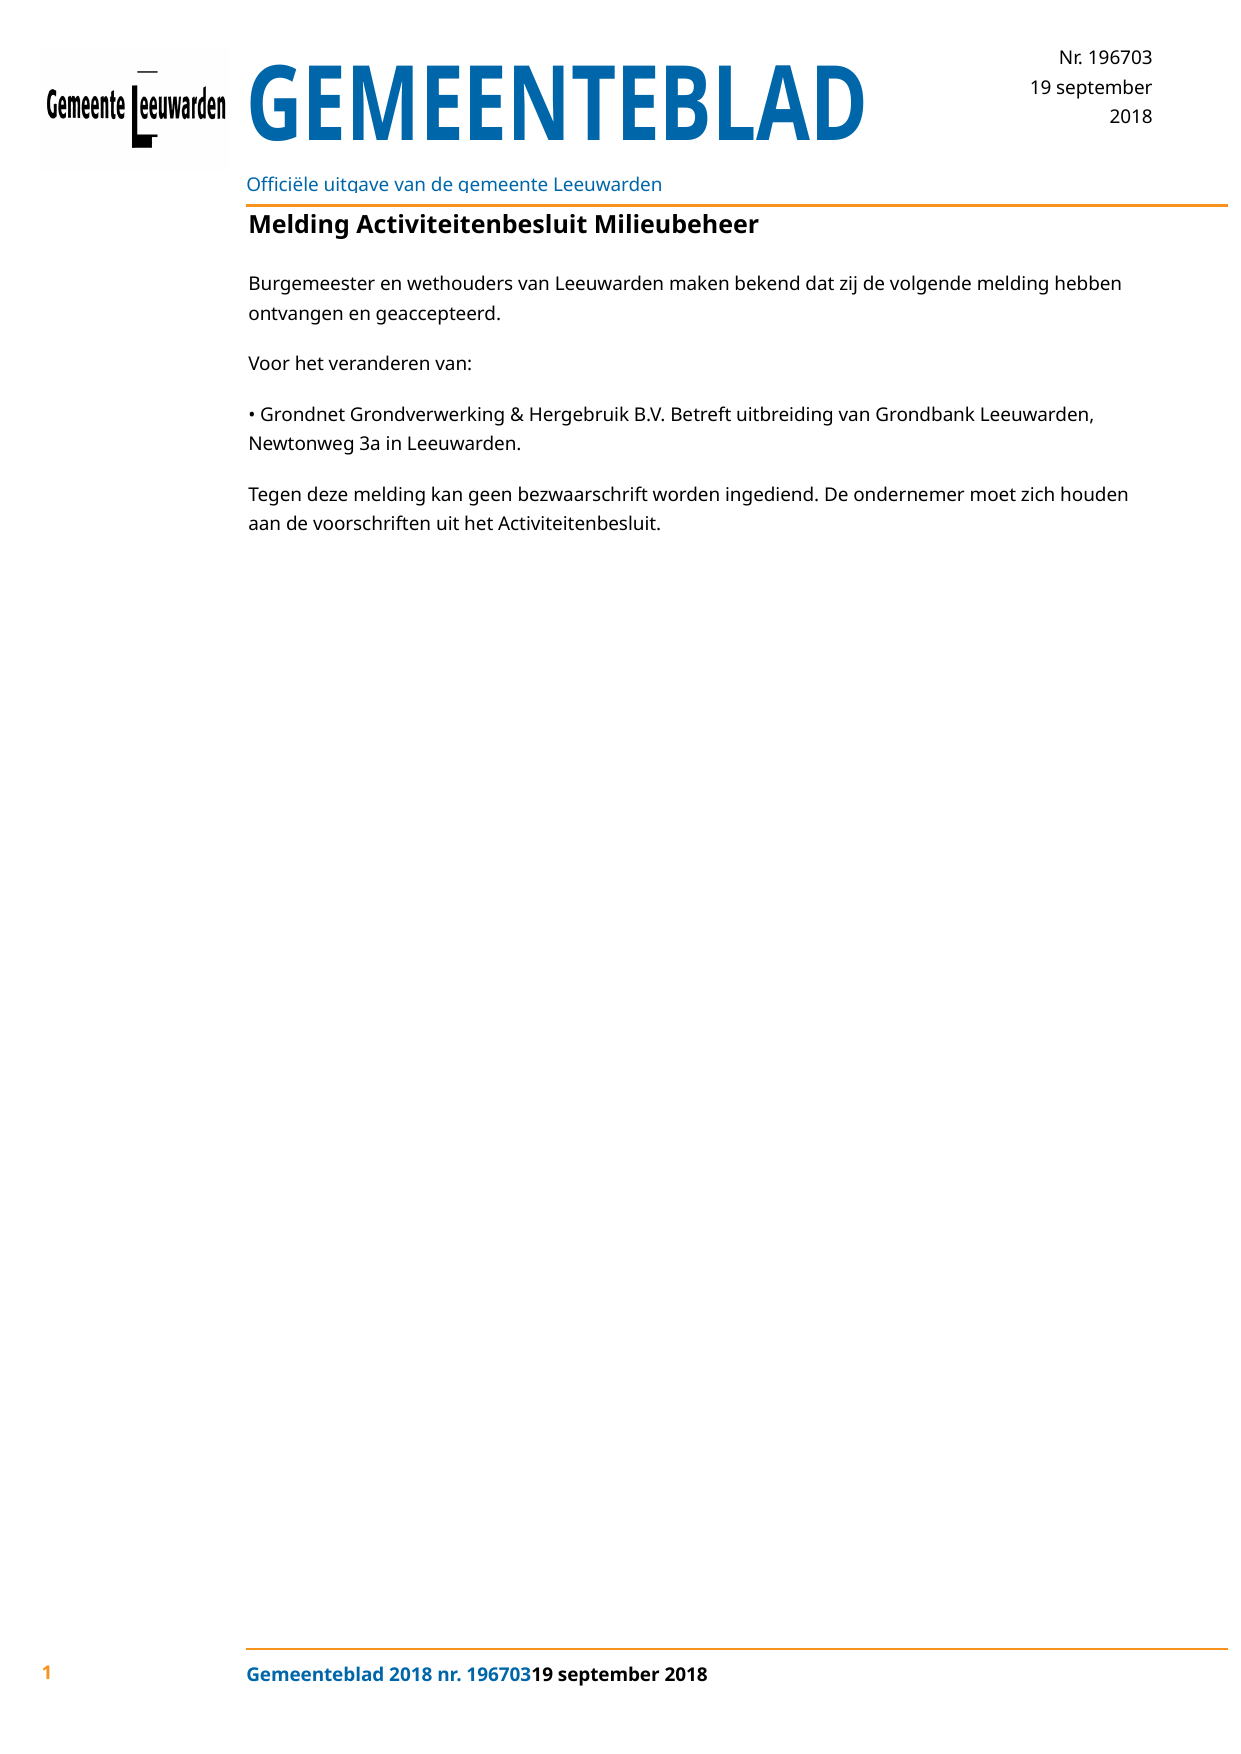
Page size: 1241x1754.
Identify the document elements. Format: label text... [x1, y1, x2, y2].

text • Grondnet Grondverwerking & Hergebruik B.V. Betreft uitbreiding van Grondbank Leeuwarden, Newtonweg 3a in Leeuwarden. [248, 401, 1152, 456]
text Voor het veranderen van: [248, 350, 1152, 376]
text Melding Activiteitenbesluit Milieubeheer [248, 207, 1152, 241]
text Tegen deze melding kan geen bezwaarschrift worden ingediend. De ondernemer moet zich houden aan de voorschriften uit het Activiteitenbesluit. [248, 481, 1152, 536]
picture [41, 47, 231, 172]
text Burgemeester en wethouders van Leeuwarden maken bekend dat zij de volgende melding hebben ontvangen en geaccepteerd. [248, 270, 1152, 326]
